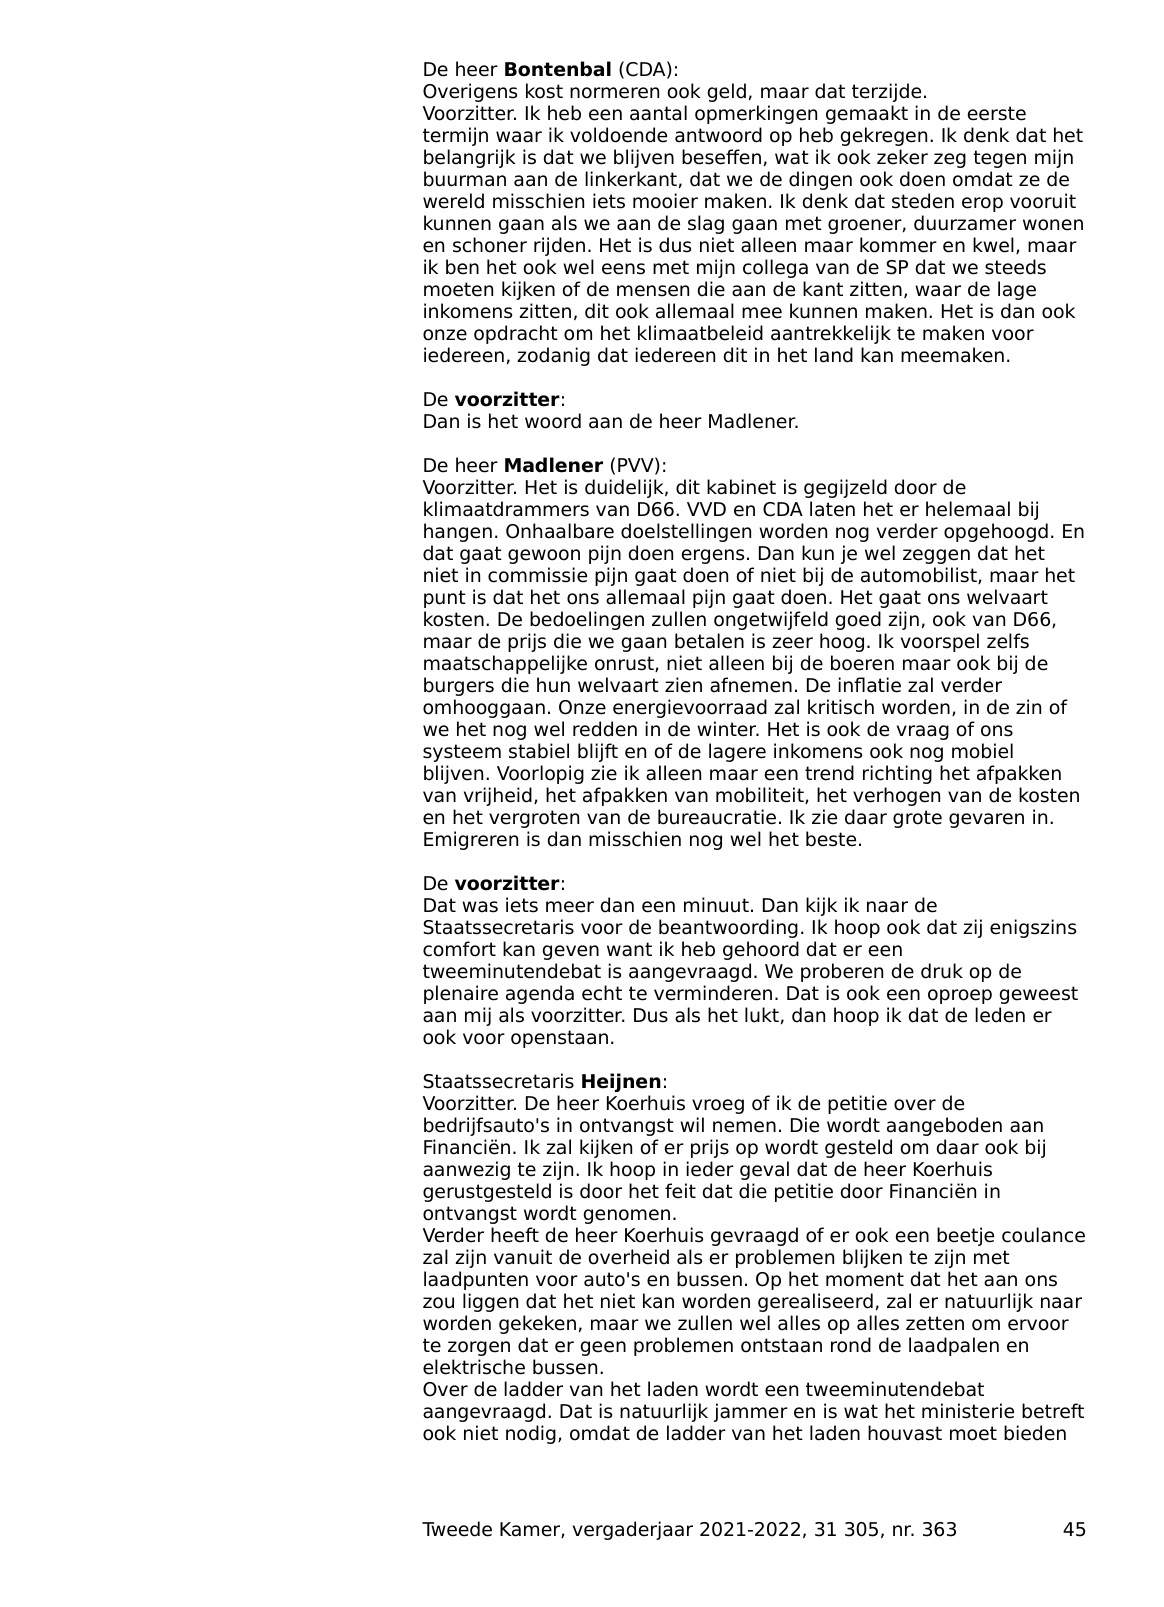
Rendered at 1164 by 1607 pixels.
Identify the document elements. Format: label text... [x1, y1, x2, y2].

text Verder heeft de heer Koerhuis gevraagd of er ook een beetje coulance zal zijn vanuit de overheid als er problemen blijken te zijn met laadpunten voor auto's en bussen. Op het moment dat het aan ons zou liggen dat het niet kan worden gerealiseerd, zal er natuurlijk naar worden gekeken, maar we zullen wel alles op alles zetten om ervoor te zorgen dat er geen problemen ontstaan rond de laadpalen en elektrische bussen. [422, 1225, 1087, 1379]
text Over de ladder van het laden wordt een tweeminutendebat aangevraagd. Dat is natuurlijk jammer en is wat het ministerie betreft ook niet nodig, omdat de ladder van het laden houvast moet bieden [422, 1379, 1087, 1444]
text Overigens kost normeren ook geld, maar dat terzijde. [422, 81, 1087, 103]
text Voorzitter. Ik heb een aantal opmerkingen gemaakt in de eerste termijn waar ik voldoende antwoord op heb gekregen. Ik denk dat het belangrijk is dat we blijven beseffen, wat ik ook zeker zeg tegen mijn buurman aan de linkerkant, dat we de dingen ook doen omdat ze de wereld misschien iets mooier maken. Ik denk dat steden erop vooruit kunnen gaan als we aan de slag gaan met groener, duurzamer wonen en schoner rijden. Het is dus niet alleen maar kommer en kwel, maar ik ben het ook wel eens met mijn collega van de SP dat we steeds moeten kijken of de mensen die aan de kant zitten, waar de lage inkomens zitten, dit ook allemaal mee kunnen maken. Het is dan ook onze opdracht om het klimaatbeleid aantrekkelijk te maken voor iedereen, zodanig dat iedereen dit in het land kan meemaken. [422, 103, 1087, 367]
text De voorzitter: [422, 389, 1087, 411]
text Dan is het woord aan de heer Madlener. [422, 411, 1087, 433]
text Staatssecretaris Heijnen: [422, 1071, 1087, 1093]
text Voorzitter. Het is duidelijk, dit kabinet is gegijzeld door de klimaatdrammers van D66. VVD en CDA laten het er helemaal bij hangen. Onhaalbare doelstellingen worden nog verder opgehoogd. En dat gaat gewoon pijn doen ergens. Dan kun je wel zeggen dat het niet in commissie pijn gaat doen of niet bij de automobilist, maar het punt is dat het ons allemaal pijn gaat doen. Het gaat ons welvaart kosten. De bedoelingen zullen ongetwijfeld goed zijn, ook van D66, maar de prijs die we gaan betalen is zeer hoog. Ik voorspel zelfs maatschappelijke onrust, niet alleen bij de boeren maar ook bij de burgers die hun welvaart zien afnemen. De inflatie zal verder omhooggaan. Onze energievoorraad zal kritisch worden, in de zin of we het nog wel redden in de winter. Het is ook de vraag of ons systeem stabiel blijft en of de lagere inkomens ook nog mobiel blijven. Voorlopig zie ik alleen maar een trend richting het afpakken van vrijheid, het afpakken van mobiliteit, het verhogen van de kosten en het vergroten van de bureaucratie. Ik zie daar grote gevaren in. Emigreren is dan misschien nog wel het beste. [422, 477, 1087, 851]
text Dat was iets meer dan een minuut. Dan kijk ik naar de Staatssecretaris voor de beantwoording. Ik hoop ook dat zij enigszins comfort kan geven want ik heb gehoord dat er een tweeminutendebat is aangevraagd. We proberen de druk op de plenaire agenda echt te verminderen. Dat is ook een oproep geweest aan mij als voorzitter. Dus als het lukt, dan hoop ik dat de leden er ook voor openstaan. [422, 895, 1087, 1049]
text De heer Madlener (PVV): [422, 455, 1087, 477]
text Voorzitter. De heer Koerhuis vroeg of ik de petitie over de bedrijfsauto's in ontvangst wil nemen. Die wordt aangeboden aan Financiën. Ik zal kijken of er prijs op wordt gesteld om daar ook bij aanwezig te zijn. Ik hoop in ieder geval dat de heer Koerhuis gerustgesteld is door het feit dat die petitie door Financiën in ontvangst wordt genomen. [422, 1093, 1087, 1225]
text De voorzitter: [422, 873, 1087, 895]
text De heer Bontenbal (CDA): [422, 59, 1087, 81]
